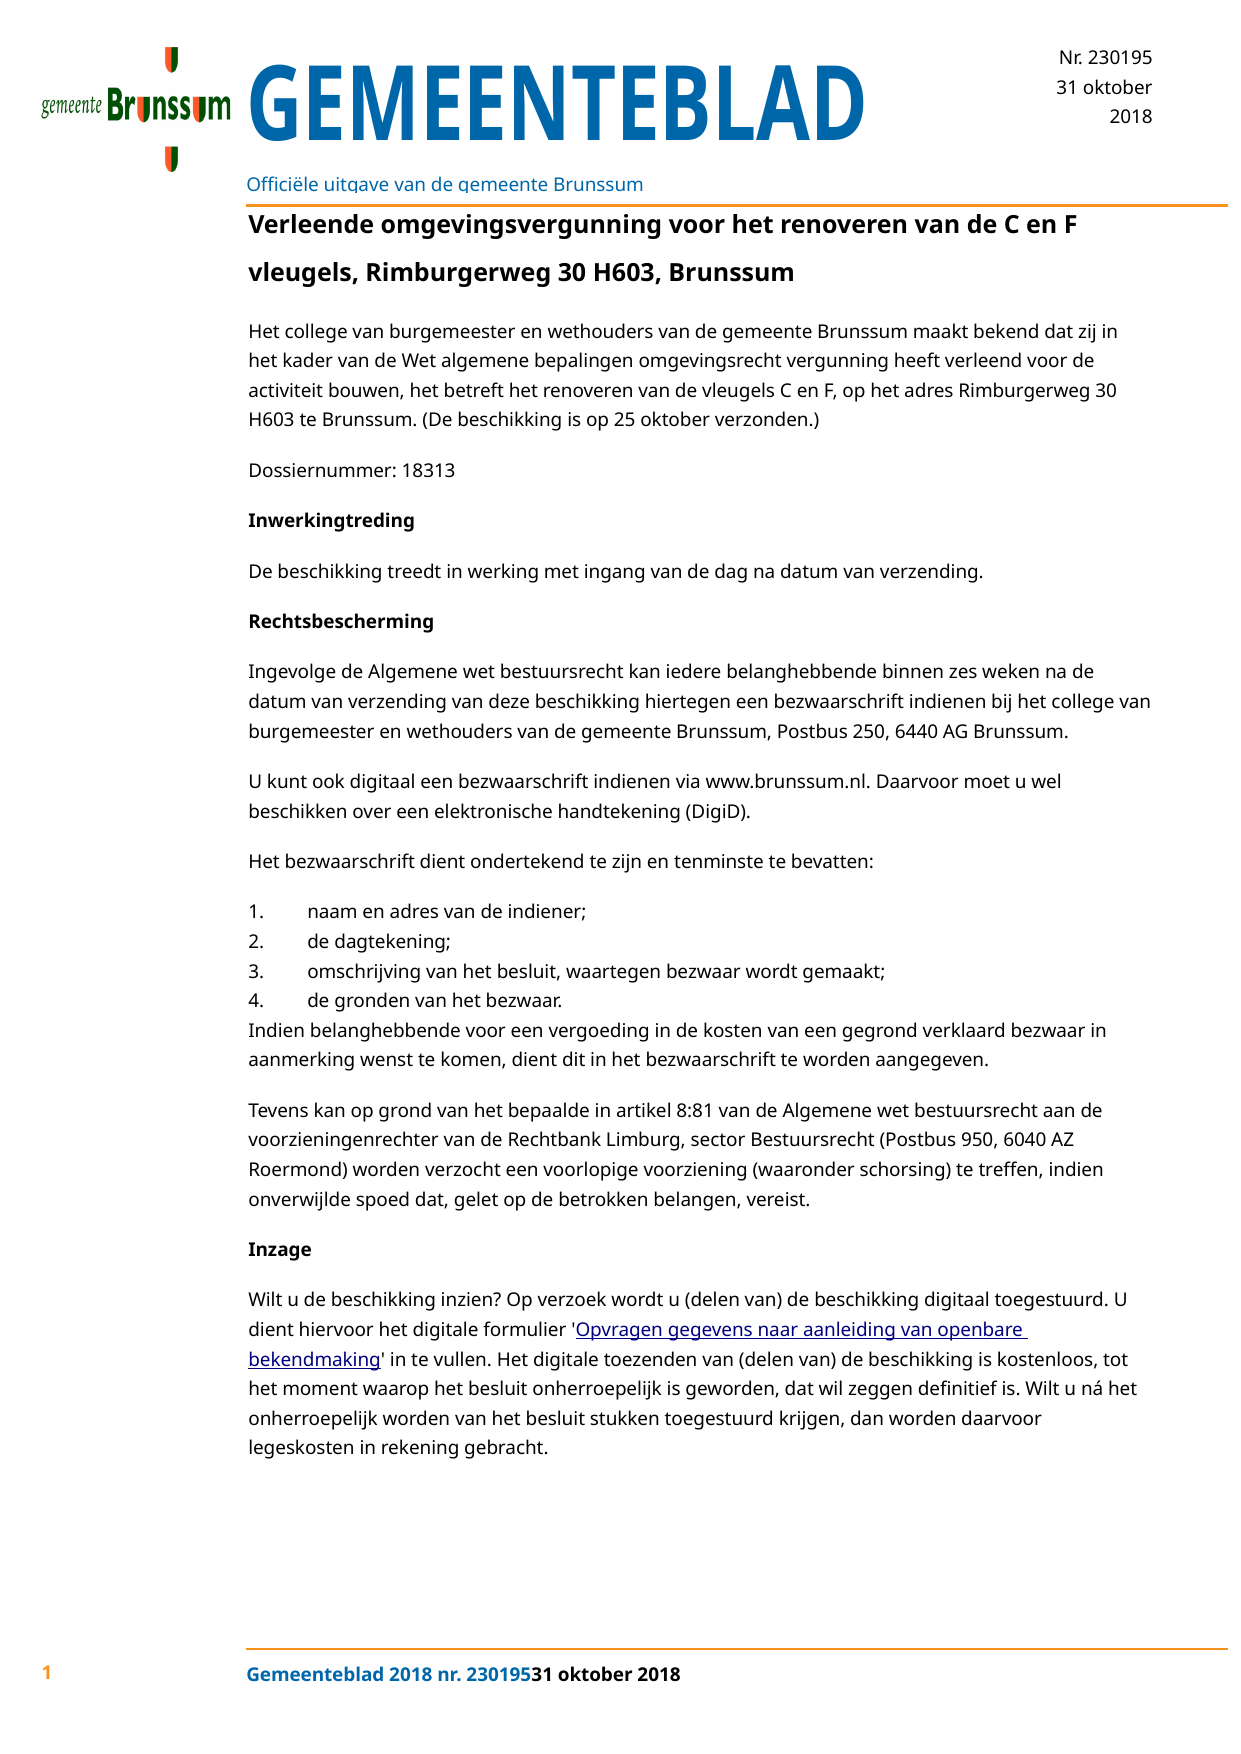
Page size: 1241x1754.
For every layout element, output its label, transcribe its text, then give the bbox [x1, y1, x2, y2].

picture [41, 47, 231, 172]
text De beschikking treedt in werking met ingang van de dag na datum van verzending. [248, 558, 1152, 584]
text Inwerkingtreding [248, 507, 1152, 533]
text Indien belanghebbende voor een vergoeding in de kosten van een gegrond verklaard bezwaar in aanmerking wenst te komen, dient dit in het bezwaarschrift te worden aangegeven. [248, 1017, 1152, 1072]
text Ingevolge de Algemene wet bestuursrecht kan iedere belanghebbende binnen zes weken na de datum van verzending van deze beschikking hiertegen een bezwaarschrift indienen bij het college van burgemeester en wethouders van de gemeente Brunssum, Postbus 250, 6440 AG Brunssum. [248, 659, 1152, 744]
text Verleende omgevingsvergunning voor het renoveren van de C en F vleugels, Rimburgerweg 30 H603, Brunssum [248, 207, 1152, 288]
list omschrijving van het besluit, waartegen bezwaar wordt gemaakt; [248, 958, 1152, 984]
list naam en adres van de indiener; [248, 899, 1152, 924]
text Dossiernummer: 18313 [248, 457, 1152, 483]
text Rechtsbescherming [248, 608, 1152, 634]
text Het bezwaarschrift dient ondertekend te zijn en tenminste te bevatten: [248, 848, 1152, 874]
text Inzage [248, 1236, 1152, 1262]
list de gronden van het bezwaar. [248, 987, 1152, 1013]
text Wilt u de beschikking inzien? Op verzoek wordt u (delen van) de beschikking digitaal toegestuurd. U dient hiervoor het digitale formulier 'Opvragen gegevens naar aanleiding van openbare bekendmaking' in te vullen. Het digitale toezenden van (delen van) de beschikking is kostenloos, tot het moment waarop het besluit onherroepelijk is geworden, dat wil zeggen definitief is. Wilt u ná het onherroepelijk worden van het besluit stukken toegestuurd krijgen, dan worden daarvoor legeskosten in rekening gebracht. [248, 1287, 1152, 1460]
text Tevens kan op grond van het bepaalde in artikel 8:81 van de Algemene wet bestuursrecht aan de voorzieningenrechter van de Rechtbank Limburg, sector Bestuursrecht (Postbus 950, 6040 AZ Roermond) worden verzocht een voorlopige voorziening (waaronder schorsing) te treffen, indien onverwijlde spoed dat, gelet op de betrokken belangen, vereist. [248, 1097, 1152, 1212]
text Het college van burgemeester en wethouders van de gemeente Brunssum maakt bekend dat zij in het kader van de Wet algemene bepalingen omgevingsrecht vergunning heeft verleend voor de activiteit bouwen, het betreft het renoveren van de vleugels C en F, op het adres Rimburgerweg 30 H603 te Brunssum. (De beschikking is op 25 oktober verzonden.) [248, 318, 1152, 432]
text U kunt ook digitaal een bezwaarschrift indienen via www.brunssum.nl. Daarvoor moet u wel beschikken over een elektronische handtekening (DigiD). [248, 768, 1152, 824]
list de dagtekening; [248, 928, 1152, 954]
